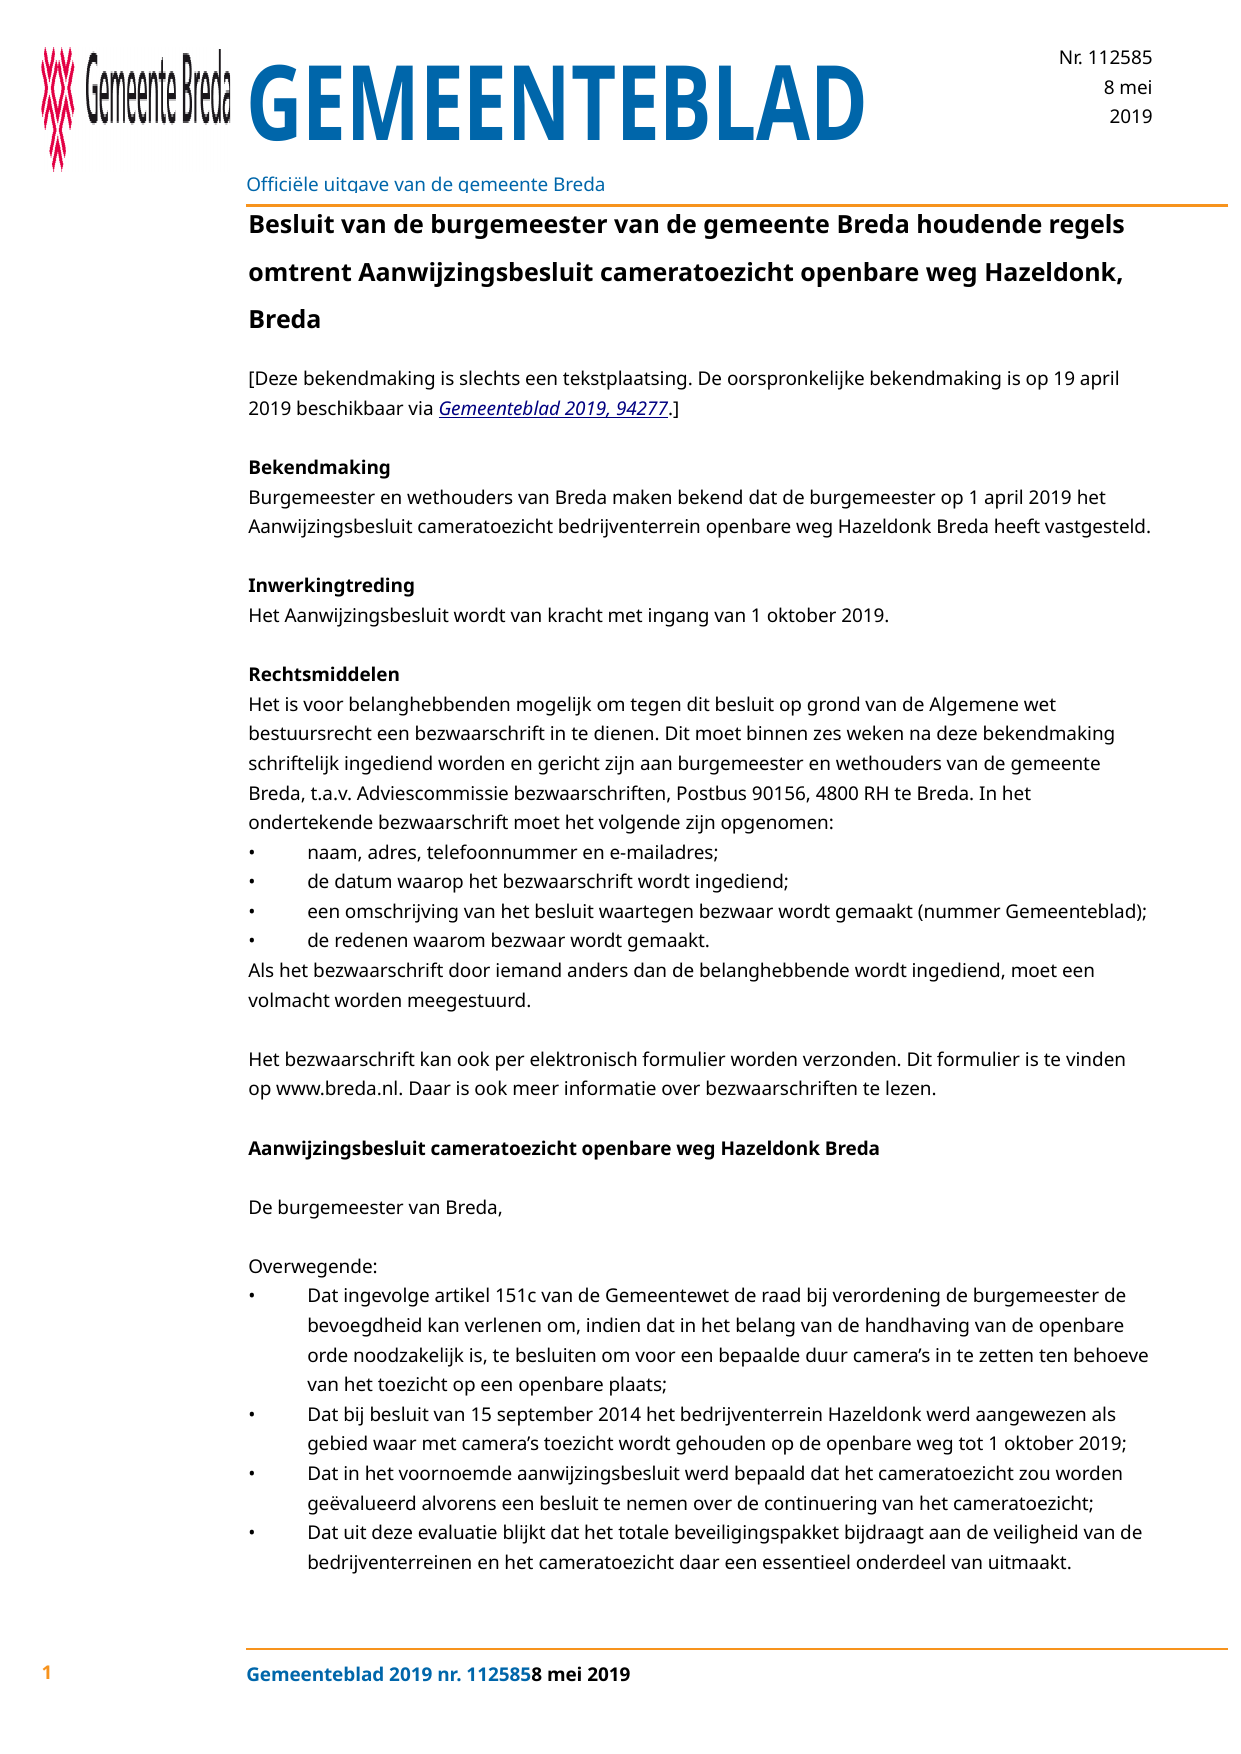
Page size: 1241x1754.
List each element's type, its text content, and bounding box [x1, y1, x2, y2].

picture [41, 47, 231, 172]
text Aanwijzingsbesluit cameratoezicht openbare weg Hazeldonk Breda [248, 1135, 1152, 1160]
text Het bezwaarschrift kan ook per elektronisch formulier worden verzonden. Dit formulier is te vinden op www.breda.nl. Daar is ook meer informatie over bezwaarschriften te lezen. [248, 1046, 1152, 1101]
text Bekendmaking [248, 454, 1152, 480]
text Het is voor belanghebbenden mogelijk om tegen dit besluit op grond van de Algemene wet bestuursrecht een bezwaarschrift in te dienen. Dit moet binnen zes weken na deze bekendmaking schriftelijk ingediend worden en gericht zijn aan burgemeester en wethouders van de gemeente Breda, t.a.v. Adviescommissie bezwaarschriften, Postbus 90156, 4800 RH te Breda. In het ondertekende bezwaarschrift moet het volgende zijn opgenomen: [248, 691, 1152, 835]
list Dat uit deze evaluatie blijkt dat het totale beveiligingspakket bijdraagt aan de veiligheid van de bedrijventerreinen en het cameratoezicht daar een essentieel onderdeel van uitmaakt. [248, 1519, 1152, 1574]
text Burgemeester en wethouders van Breda maken bekend dat de burgemeester op 1 april 2019 het Aanwijzingsbesluit cameratoezicht bedrijventerrein openbare weg Hazeldonk Breda heeft vastgesteld. [248, 484, 1152, 539]
text Overwegende: [248, 1253, 1152, 1279]
list de redenen waarom bezwaar wordt gemaakt. [248, 928, 1152, 953]
list naam, adres, telefoonnummer en e-mailadres; [248, 839, 1152, 864]
list Dat ingevolge artikel 151c van de Gemeentewet de raad bij verordening de burgemeester de bevoegdheid kan verlenen om, indien dat in het belang van de handhaving van de openbare orde noodzakelijk is, te besluiten om voor een bepaalde duur camera’s in te zetten ten behoeve van het toezicht op een openbare plaats; [248, 1283, 1152, 1397]
list Dat in het voornoemde aanwijzingsbesluit werd bepaald dat het cameratoezicht zou worden geëvalueerd alvorens een besluit te nemen over de continuering van het cameratoezicht; [248, 1460, 1152, 1515]
text Besluit van de burgemeester van de gemeente Breda houdende regels omtrent Aanwijzingsbesluit cameratoezicht openbare weg Hazeldonk, Breda [248, 207, 1152, 336]
text Als het bezwaarschrift door iemand anders dan de belanghebbende wordt ingediend, moet een volmacht worden meegestuurd. [248, 957, 1152, 1012]
list Dat bij besluit van 15 september 2014 het bedrijventerrein Hazeldonk werd aangewezen als gebied waar met camera’s toezicht wordt gehouden op de openbare weg tot 1 oktober 2019; [248, 1401, 1152, 1456]
text [Deze bekendmaking is slechts een tekstplaatsing. De oorspronkelijke bekendmaking is op 19 april 2019 beschikbaar via Gemeenteblad 2019, 94277.] [248, 366, 1152, 421]
list een omschrijving van het besluit waartegen bezwaar wordt gemaakt (nummer Gemeenteblad); [248, 898, 1152, 924]
text Het Aanwijzingsbesluit wordt van kracht met ingang van 1 oktober 2019. [248, 602, 1152, 628]
text De burgemeester van Breda, [248, 1194, 1152, 1219]
list de datum waarop het bezwaarschrift wordt ingediend; [248, 868, 1152, 894]
text Rechtsmiddelen [248, 661, 1152, 687]
text Inwerkingtreding [248, 573, 1152, 598]
